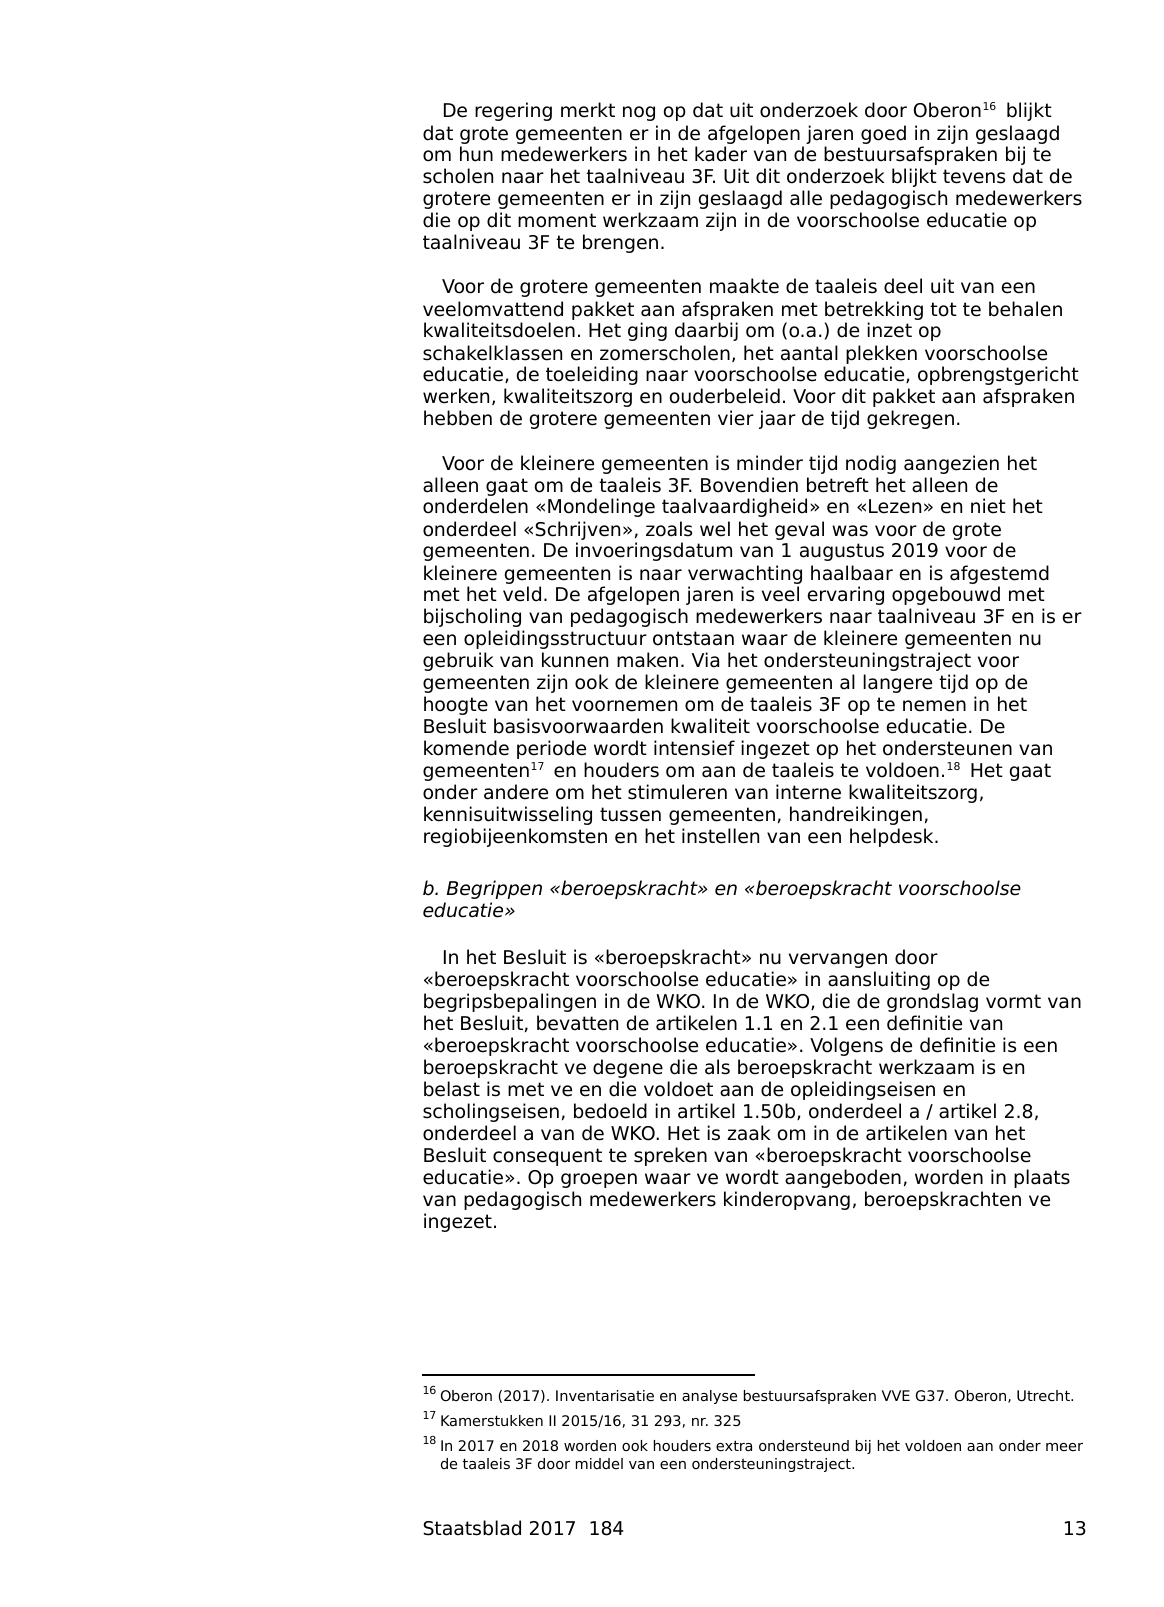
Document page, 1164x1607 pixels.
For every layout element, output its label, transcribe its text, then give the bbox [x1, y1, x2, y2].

text In 2017 en 2018 worden ook houders extra ondersteund bij het voldoen aan onder meer de taaleis 3F door middel van een ondersteuningstraject. [422, 1434, 1087, 1473]
text In het Besluit is «beroepskracht» nu vervangen door «beroepskracht voorschoolse educatie» in aansluiting op de begripsbepalingen in de WKO. In de WKO, die de grondslag vormt van het Besluit, bevatten de artikelen 1.1 en 2.1 een definitie van «beroepskracht voorschoolse educatie». Volgens de definitie is een beroepskracht ve degene die als beroepskracht werkzaam is en belast is met ve en die voldoet aan de opleidingseisen en scholingseisen, bedoeld in artikel 1.50b, onderdeel a / artikel 2.8, onderdeel a van de WKO. Het is zaak om in de artikelen van het Besluit consequent te spreken van «beroepskracht voorschoolse educatie». Op groepen waar ve wordt aangeboden, worden in plaats van pedagogisch medewerkers kinderopvang, beroepskrachten ve ingezet. [422, 947, 1087, 1233]
subtitle b. Begrippen «beroepskracht» en «beroepskracht voorschoolse educatie» [422, 878, 1087, 922]
text De regering merkt nog op dat uit onderzoek door Oberon blijkt dat grote gemeenten er in de afgelopen jaren goed in zijn geslaagd om hun medewerkers in het kader van de bestuursafspraken bij te scholen naar het taalniveau 3F. Uit dit onderzoek blijkt tevens dat de grotere gemeenten er in zijn geslaagd alle pedagogisch medewerkers die op dit moment werkzaam zijn in de voorschoolse educatie op taalniveau 3F te brengen. [422, 100, 1087, 254]
text Voor de kleinere gemeenten is minder tijd nodig aangezien het alleen gaat om de taaleis 3F. Bovendien betreft het alleen de onderdelen «Mondelinge taalvaardigheid» en «Lezen» en niet het onderdeel «Schrijven», zoals wel het geval was voor de grote gemeenten. De invoeringsdatum van 1 augustus 2019 voor de kleinere gemeenten is naar verwachting haalbaar en is afgestemd met het veld. De afgelopen jaren is veel ervaring opgebouwd met bijscholing van pedagogisch medewerkers naar taalniveau 3F en is er een opleidingsstructuur ontstaan waar de kleinere gemeenten nu gebruik van kunnen maken. Via het ondersteuningstraject voor gemeenten zijn ook de kleinere gemeenten al langere tijd op de hoogte van het voornemen om de taaleis 3F op te nemen in het Besluit basisvoorwaarden kwaliteit voorschoolse educatie. De komende periode wordt intensief ingezet op het ondersteunen van gemeenten en houders om aan de taaleis te voldoen. Het gaat onder andere om het stimuleren van interne kwaliteitszorg, kennisuitwisseling tussen gemeenten, handreikingen, regiobijeenkomsten en het instellen van een helpdesk. [422, 452, 1087, 848]
text Oberon (2017). Inventarisatie en analyse bestuursafspraken VVE G37. Oberon, Utrecht. [422, 1384, 1087, 1406]
text Voor de grotere gemeenten maakte de taaleis deel uit van een veelomvattend pakket aan afspraken met betrekking tot te behalen kwaliteitsdoelen. Het ging daarbij om (o.a.) de inzet op schakelklassen en zomerscholen, het aantal plekken voorschoolse educatie, de toeleiding naar voorschoolse educatie, opbrengstgericht werken, kwaliteitszorg en ouderbeleid. Voor dit pakket aan afspraken hebben de grotere gemeenten vier jaar de tijd gekregen. [422, 276, 1087, 430]
text Kamerstukken II 2015/16, 31 293, nr. 325 [422, 1409, 1087, 1431]
